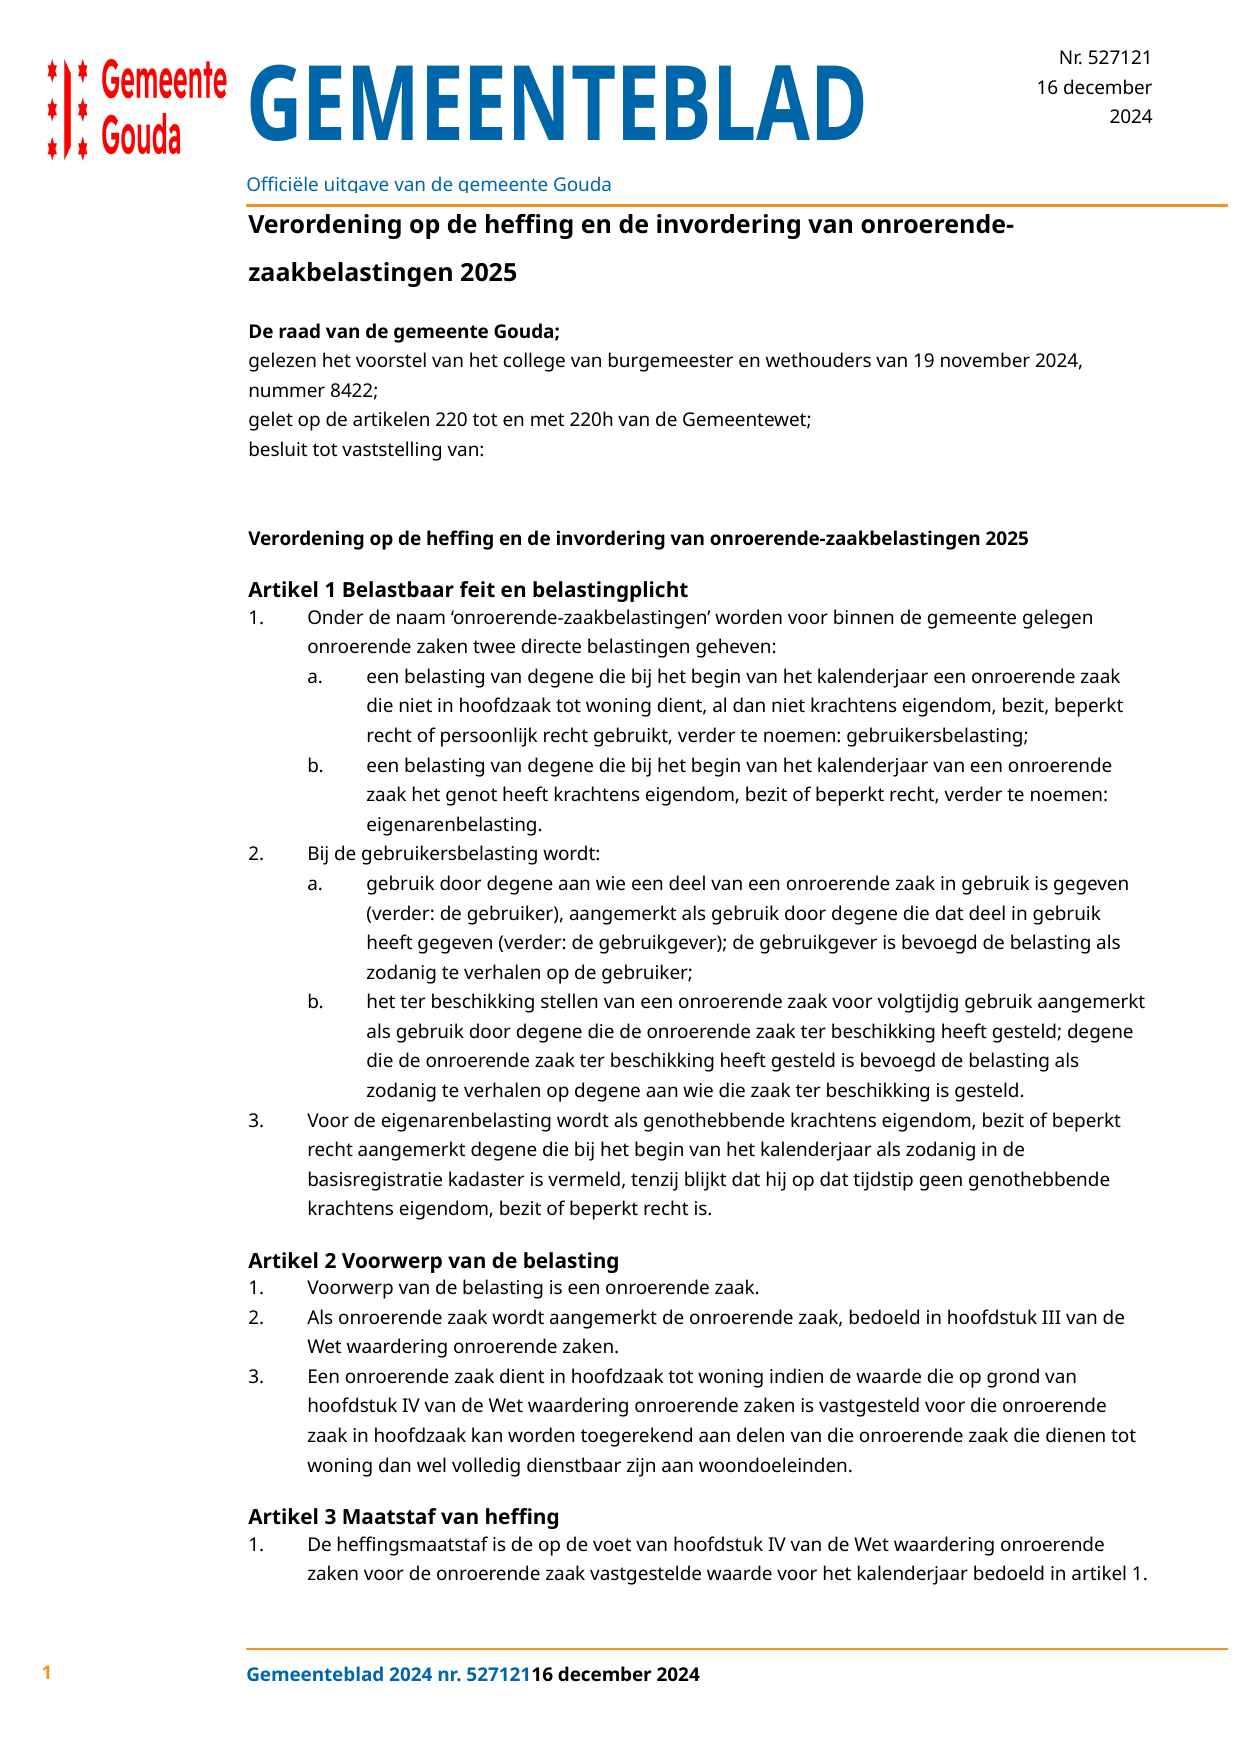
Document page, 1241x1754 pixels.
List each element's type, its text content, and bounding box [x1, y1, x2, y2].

text Artikel 2 Voorwerp van de belasting [248, 1246, 1152, 1274]
text De raad van de gemeente Gouda; [248, 318, 1152, 344]
text Verordening op de heffing en de invordering van onroerende-zaakbelastingen 2025 [248, 525, 1152, 551]
list Bij de gebruikersbelasting wordt: [248, 841, 1152, 866]
text Artikel 3 Maatstaf van heffing [248, 1502, 1152, 1531]
list Als onroerende zaak wordt aangemerkt de onroerende zaak, bedoeld in hoofdstuk III van de Wet waardering onroerende zaken. [248, 1304, 1152, 1359]
list Een onroerende zaak dient in hoofdzaak tot woning indien de waarde die op grond van hoofdstuk IV van de Wet waardering onroerende zaken is vastgesteld voor die onroerende zaak in hoofdzaak kan worden toegerekend aan delen van die onroerende zaak die dienen tot woning dan wel volledig dienstbaar zijn aan woondoeleinden. [248, 1363, 1152, 1478]
list Voor de eigenarenbelasting wordt als genothebbende krachtens eigendom, bezit of beperkt recht aangemerkt degene die bij het begin van het kalenderjaar als zodanig in de basisregistratie kadaster is vermeld, tenzij blijkt dat hij op dat tijdstip geen genothebbende krachtens eigendom, bezit of beperkt recht is. [248, 1107, 1152, 1221]
list een belasting van degene die bij het begin van het kalenderjaar van een onroerende zaak het genot heeft krachtens eigendom, bezit of beperkt recht, verder te noemen: eigenarenbelasting. [307, 752, 1152, 837]
list De heffingsmaatstaf is de op de voet van hoofdstuk IV van de Wet waardering onroerende zaken voor de onroerende zaak vastgestelde waarde voor het kalenderjaar bedoeld in artikel 1. [248, 1531, 1152, 1586]
text Artikel 1 Belastbaar feit en belastingplicht [248, 575, 1152, 604]
list Onder de naam ‘onroerende-zaakbelastingen’ worden voor binnen de gemeente gelegen onroerende zaken twee directe belastingen geheven: [248, 604, 1152, 659]
picture [41, 47, 231, 172]
list het ter beschikking stellen van een onroerende zaak voor volgtijdig gebruik aangemerkt als gebruik door degene die de onroerende zaak ter beschikking heeft gesteld; degene die de onroerende zaak ter beschikking heeft gesteld is bevoegd de belasting als zodanig te verhalen op degene aan wie die zaak ter beschikking is gesteld. [307, 988, 1152, 1103]
text gelezen het voorstel van het college van burgemeester en wethouders van 19 november 2024, nummer 8422; [248, 347, 1152, 403]
list een belasting van degene die bij het begin van het kalenderjaar een onroerende zaak die niet in hoofdzaak tot woning dient, al dan niet krachtens eigendom, bezit, beperkt recht of persoonlijk recht gebruikt, verder te noemen: gebruikersbelasting; [307, 663, 1152, 748]
text besluit tot vaststelling van: [248, 436, 1152, 462]
text Verordening op de heffing en de invordering van onroerende-zaakbelastingen 2025 [248, 207, 1152, 288]
list gebruik door degene aan wie een deel van een onroerende zaak in gebruik is gegeven (verder: de gebruiker), aangemerkt als gebruik door degene die dat deel in gebruik heeft gegeven (verder: de gebruikgever); de gebruikgever is bevoegd de belasting als zodanig te verhalen op de gebruiker; [307, 870, 1152, 984]
list Voorwerp van de belasting is een onroerende zaak. [248, 1274, 1152, 1300]
text gelet op de artikelen 220 tot en met 220h van de Gemeentewet; [248, 407, 1152, 432]
